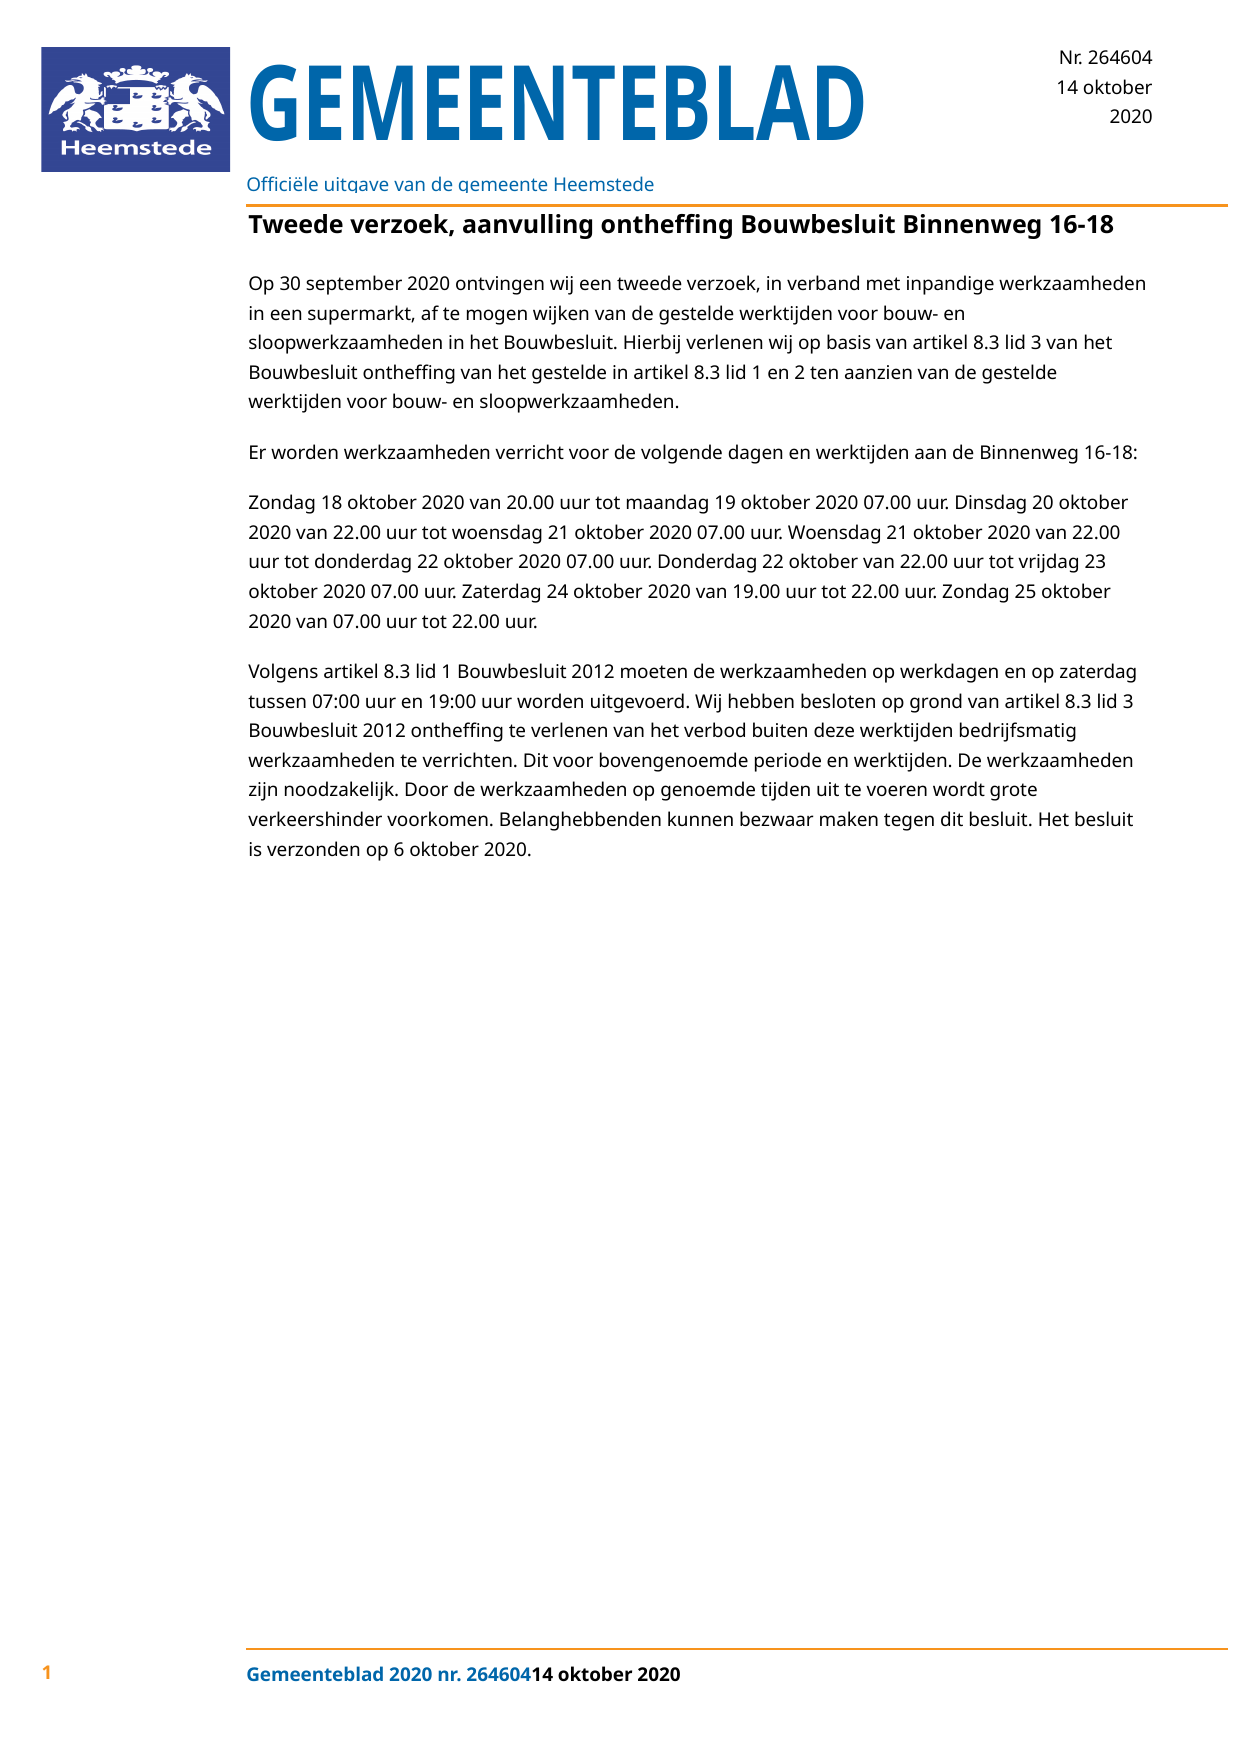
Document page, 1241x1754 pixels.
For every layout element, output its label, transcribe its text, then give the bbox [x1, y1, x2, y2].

text Op 30 september 2020 ontvingen wij een tweede verzoek, in verband met inpandige werkzaamheden in een supermarkt, af te mogen wijken van de gestelde werktijden voor bouw- en sloopwerkzaamheden in het Bouwbesluit. Hierbij verlenen wij op basis van artikel 8.3 lid 3 van het Bouwbesluit ontheffing van het gestelde in artikel 8.3 lid 1 en 2 ten aanzien van de gestelde werktijden voor bouw- en sloopwerkzaamheden. [248, 270, 1152, 414]
text Er worden werkzaamheden verricht voor de volgende dagen en werktijden aan de Binnenweg 16-18: [248, 439, 1152, 465]
picture [41, 47, 231, 172]
text Zondag 18 oktober 2020 van 20.00 uur tot maandag 19 oktober 2020 07.00 uur. Dinsdag 20 oktober 2020 van 22.00 uur tot woensdag 21 oktober 2020 07.00 uur. Woensdag 21 oktober 2020 van 22.00 uur tot donderdag 22 oktober 2020 07.00 uur. Donderdag 22 oktober van 22.00 uur tot vrijdag 23 oktober 2020 07.00 uur. Zaterdag 24 oktober 2020 van 19.00 uur tot 22.00 uur. Zondag 25 oktober 2020 van 07.00 uur tot 22.00 uur. [248, 489, 1152, 633]
text Tweede verzoek, aanvulling ontheffing Bouwbesluit Binnenweg 16-18 [248, 207, 1152, 241]
text Volgens artikel 8.3 lid 1 Bouwbesluit 2012 moeten de werkzaamheden op werkdagen en op zaterdag tussen 07:00 uur en 19:00 uur worden uitgevoerd. Wij hebben besloten op grond van artikel 8.3 lid 3 Bouwbesluit 2012 ontheffing te verlenen van het verbod buiten deze werktijden bedrijfsmatig werkzaamheden te verrichten. Dit voor bovengenoemde periode en werktijden. De werkzaamheden zijn noodzakelijk. Door de werkzaamheden op genoemde tijden uit te voeren wordt grote verkeershinder voorkomen. Belanghebbenden kunnen bezwaar maken tegen dit besluit. Het besluit is verzonden op 6 oktober 2020. [248, 658, 1152, 861]
